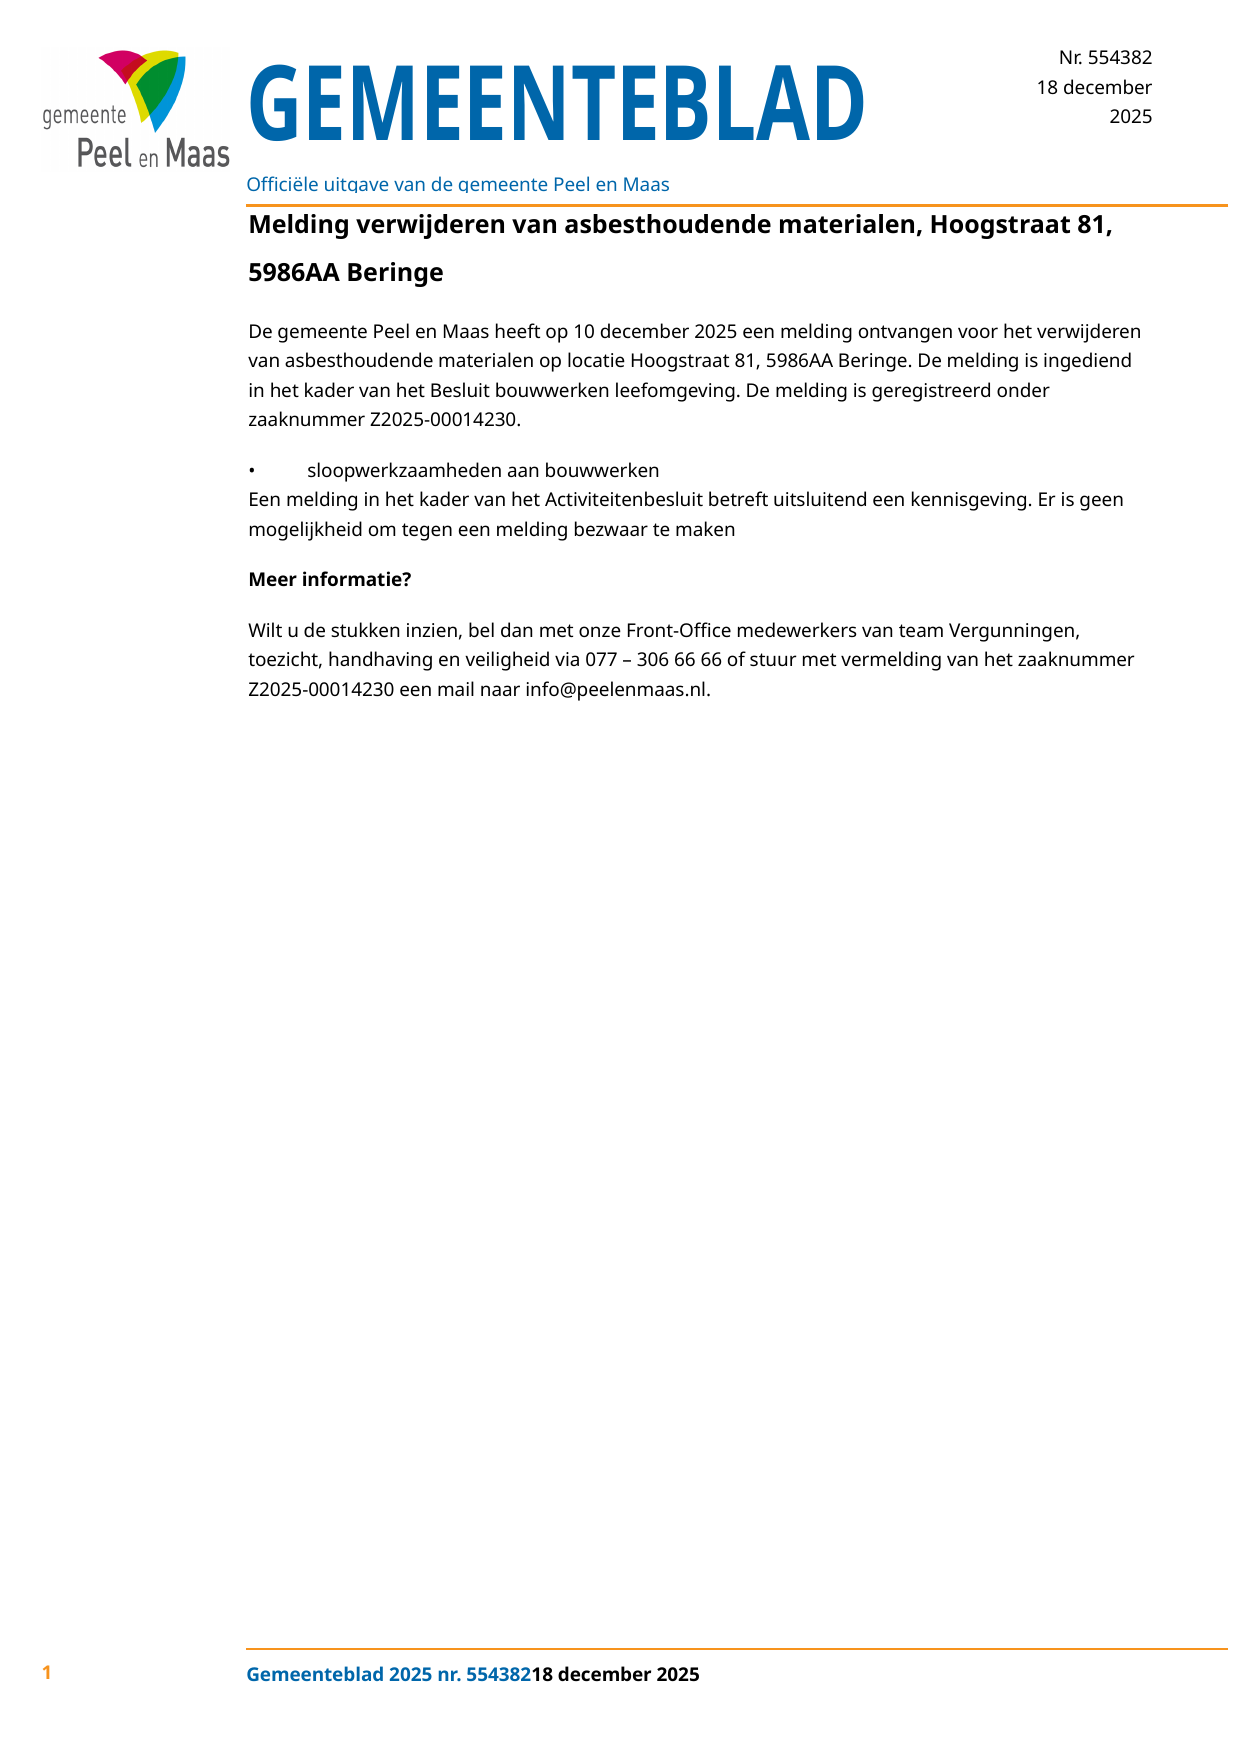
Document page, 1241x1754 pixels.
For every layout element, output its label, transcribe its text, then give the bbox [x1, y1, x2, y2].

text Melding verwijderen van asbesthoudende materialen, Hoogstraat 81, 5986AA Beringe [248, 207, 1152, 288]
list sloopwerkzaamheden aan bouwwerken [248, 457, 1152, 483]
picture [41, 47, 231, 172]
text Een melding in het kader van het Activiteitenbesluit betreft uitsluitend een kennisgeving. Er is geen mogelijkheid om tegen een melding bezwaar te maken [248, 487, 1152, 542]
text Meer informatie? [248, 567, 1152, 592]
text Wilt u de stukken inzien, bel dan met onze Front-Office medewerkers van team Vergunningen, toezicht, handhaving en veiligheid via 077 – 306 66 66 of stuur met vermelding van het zaaknummer Z2025-00014230 een mail naar info@peelenmaas.nl. [248, 617, 1152, 702]
text De gemeente Peel en Maas heeft op 10 december 2025 een melding ontvangen voor het verwijderen van asbesthoudende materialen op locatie Hoogstraat 81, 5986AA Beringe. De melding is ingediend in het kader van het Besluit bouwwerken leefomgeving. De melding is geregistreerd onder zaaknummer Z2025-00014230. [248, 318, 1152, 432]
